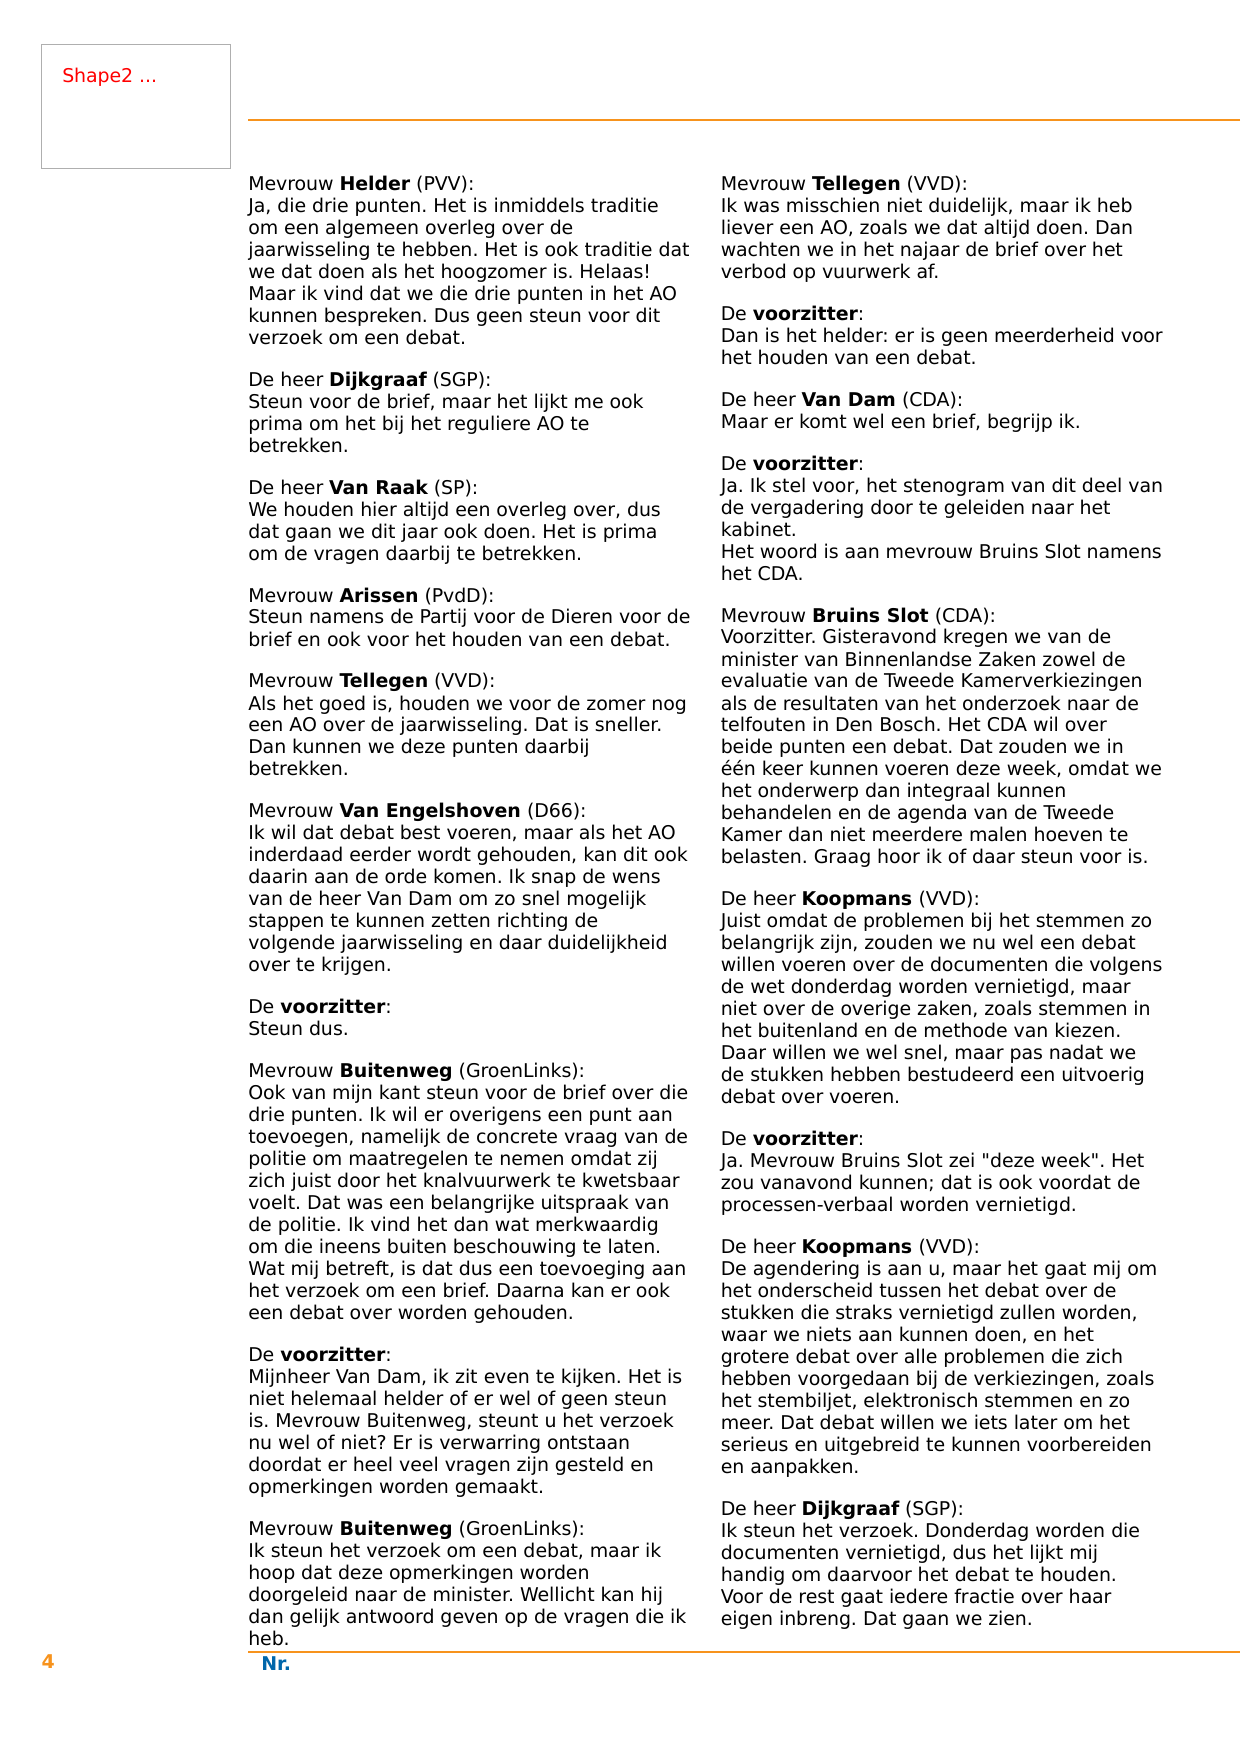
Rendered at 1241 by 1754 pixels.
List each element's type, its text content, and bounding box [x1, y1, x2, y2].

text Mijnheer Van Dam, ik zit even te kijken. Het is niet helemaal helder of er wel of geen steun is. Mevrouw Buitenweg, steunt u het verzoek nu wel of niet? Er is verwarring ontstaan doordat er heel veel vragen zijn gesteld en opmerkingen worden gemaakt. [248, 1366, 691, 1498]
text Mevrouw Arissen (PvdD): [248, 584, 691, 606]
text Ja. Ik stel voor, het stenogram van dit deel van de vergadering door te geleiden naar het kabinet. [721, 474, 1163, 541]
text De agendering is aan u, maar het gaat mij om het onderscheid tussen het debat over de stukken die straks vernietigd zullen worden, waar we niets aan kunnen doen, en het grotere debat over alle problemen die zich hebben voorgedaan bij de verkiezingen, zoals het stembiljet, elektronisch stemmen en zo meer. Dat debat willen we iets later om het serieus en uitgebreid te kunnen voorbereiden en aanpakken. [721, 1258, 1163, 1478]
text De heer Koopmans (VVD): [721, 1236, 1163, 1258]
text Ik wil dat debat best voeren, maar als het AO inderdaad eerder wordt gehouden, kan dit ook daarin aan de orde komen. Ik snap de wens van de heer Van Dam om zo snel mogelijk stappen te kunnen zetten richting de volgende jaarwisseling en daar duidelijkheid over te krijgen. [248, 822, 691, 976]
text Ik was misschien niet duidelijk, maar ik heb liever een AO, zoals we dat altijd doen. Dan wachten we in het najaar de brief over het verbod op vuurwerk af. [721, 195, 1163, 283]
text Voorzitter. Gisteravond kregen we van de minister van Binnenlandse Zaken zowel de evaluatie van de Tweede Kamerverkiezingen als de resultaten van het onderzoek naar de telfouten in Den Bosch. Het CDA wil over beide punten een debat. Dat zouden we in één keer kunnen voeren deze week, omdat we het onderwerp dan integraal kunnen behandelen en de agenda van de Tweede Kamer dan niet meerdere malen hoeven te belasten. Graag hoor ik of daar steun voor is. [721, 626, 1163, 868]
text Ook van mijn kant steun voor de brief over die drie punten. Ik wil er overigens een punt aan toevoegen, namelijk de concrete vraag van de politie om maatregelen te nemen omdat zij zich juist door het knalvuurwerk te kwetsbaar voelt. Dat was een belangrijke uitspraak van de politie. Ik vind het dan wat merkwaardig om die ineens buiten beschouwing te laten. Wat mij betreft, is dat dus een toevoeging aan het verzoek om een brief. Daarna kan er ook een debat over worden gehouden. [248, 1082, 691, 1324]
text De heer Dijkgraaf (SGP): [248, 369, 691, 391]
text De heer Van Raak (SP): [248, 477, 691, 498]
text De heer Dijkgraaf (SGP): [721, 1498, 1163, 1520]
text De heer Van Dam (CDA): [721, 389, 1163, 411]
text Maar er komt wel een brief, begrijp ik. [721, 411, 1163, 433]
text Ik steun het verzoek om een debat, maar ik hoop dat deze opmerkingen worden doorgeleid naar de minister. Wellicht kan hij dan gelijk antwoord geven op de vragen die ik heb. [248, 1540, 691, 1649]
text Het woord is aan mevrouw Bruins Slot namens het CDA. [721, 541, 1163, 584]
text De voorzitter: [248, 1344, 691, 1366]
text Mevrouw Helder (PVV): [248, 173, 691, 195]
text Steun dus. [248, 1018, 691, 1040]
text Mevrouw Bruins Slot (CDA): [721, 604, 1163, 626]
text Dan is het helder: er is geen meerderheid voor het houden van een debat. [721, 325, 1163, 369]
text De voorzitter: [248, 996, 691, 1018]
text De voorzitter: [721, 1128, 1163, 1150]
text Juist omdat de problemen bij het stemmen zo belangrijk zijn, zouden we nu wel een debat willen voeren over de documenten die volgens de wet donderdag worden vernietigd, maar niet over de overige zaken, zoals stemmen in het buitenland en de methode van kiezen. Daar willen we wel snel, maar pas nadat we de stukken hebben bestudeerd een uitvoerig debat over voeren. [721, 910, 1163, 1108]
text Ja. Mevrouw Bruins Slot zei "deze week". Het zou vanavond kunnen; dat is ook voordat de processen-verbaal worden vernietigd. [721, 1150, 1163, 1216]
text Mevrouw Tellegen (VVD): [248, 670, 691, 692]
text We houden hier altijd een overleg over, dus dat gaan we dit jaar ook doen. Het is prima om de vragen daarbij te betrekken. [248, 498, 691, 564]
text Mevrouw Van Engelshoven (D66): [248, 800, 691, 822]
text Mevrouw Tellegen (VVD): [721, 173, 1163, 195]
text De voorzitter: [721, 303, 1163, 325]
text Ik steun het verzoek. Donderdag worden die documenten vernietigd, dus het lijkt mij handig om daarvoor het debat te houden. Voor de rest gaat iedere fractie over haar eigen inbreng. Dat gaan we zien. [721, 1520, 1163, 1629]
text Ja, die drie punten. Het is inmiddels traditie om een algemeen overleg over de jaarwisseling te hebben. Het is ook traditie dat we dat doen als het hoogzomer is. Helaas! Maar ik vind dat we die drie punten in het AO kunnen bespreken. Dus geen steun voor dit verzoek om een debat. [248, 195, 691, 349]
text De voorzitter: [721, 453, 1163, 474]
text Steun namens de Partij voor de Dieren voor de brief en ook voor het houden van een debat. [248, 606, 691, 650]
text Als het goed is, houden we voor de zomer nog een AO over de jaarwisseling. Dat is sneller. Dan kunnen we deze punten daarbij betrekken. [248, 692, 691, 780]
text Mevrouw Buitenweg (GroenLinks): [248, 1518, 691, 1540]
text De heer Koopmans (VVD): [721, 888, 1163, 910]
text Mevrouw Buitenweg (GroenLinks): [248, 1060, 691, 1082]
text Steun voor de brief, maar het lijkt me ook prima om het bij het reguliere AO te betrekken. [248, 391, 691, 457]
